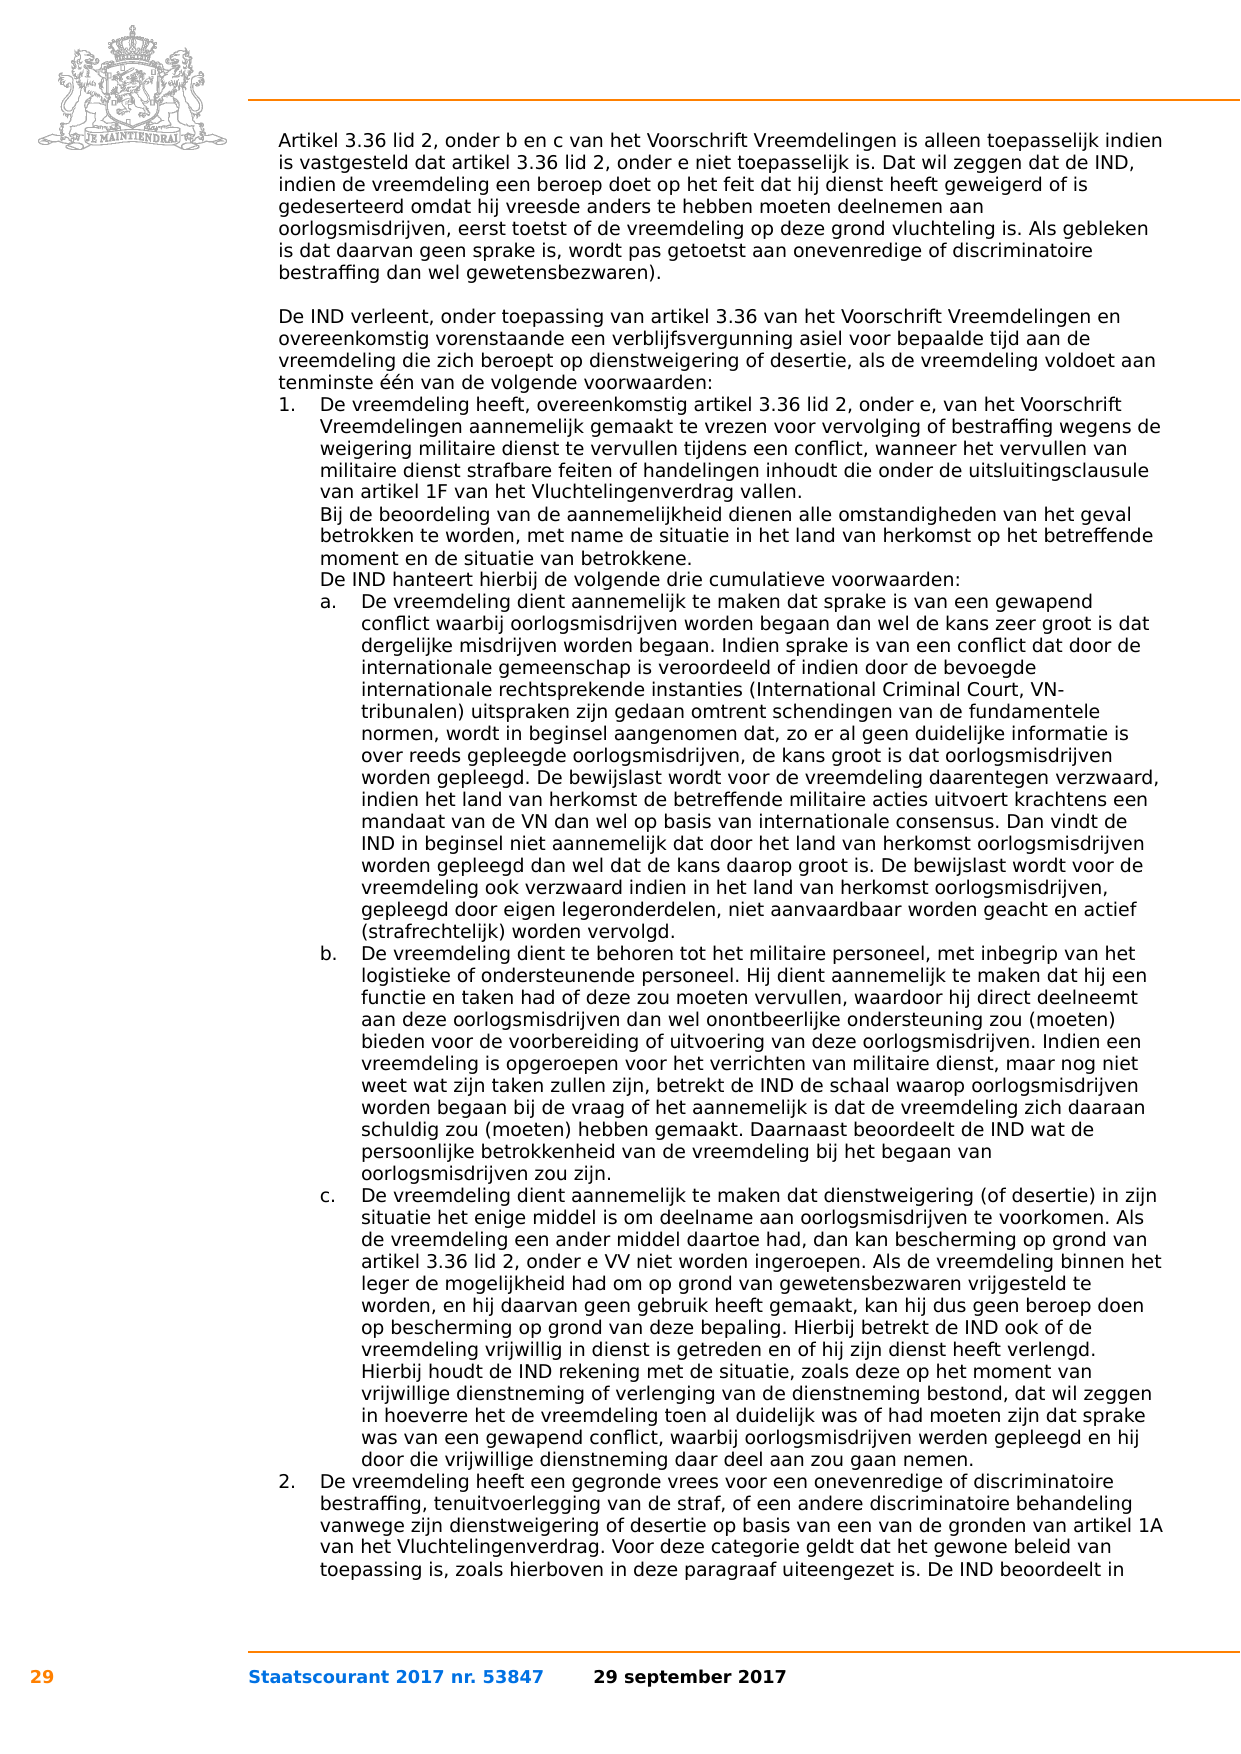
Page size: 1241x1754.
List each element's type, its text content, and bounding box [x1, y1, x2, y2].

text Artikel 3.36 lid 2, onder b en c van het Voorschrift Vreemdelingen is alleen toepasselijk indien is vastgesteld dat artikel 3.36 lid 2, onder e niet toepasselijk is. Dat wil zeggen dat de IND, indien de vreemdeling een beroep doet op het feit dat hij dienst heeft geweigerd of is gedeserteerd omdat hij vreesde anders te hebben moeten deelnemen aan oorlogsmisdrijven, eerst toetst of de vreemdeling op deze grond vluchteling is. Als gebleken is dat daarvan geen sprake is, wordt pas getoetst aan onevenredige of discriminatoire bestraffing dan wel gewetensbezwaren). [278, 130, 1163, 284]
text a. De vreemdeling dient aannemelijk te maken dat sprake is van een gewapend conflict waarbij oorlogsmisdrijven worden begaan dan wel de kans zeer groot is dat dergelijke misdrijven worden begaan. Indien sprake is van een conflict dat door de internationale gemeenschap is veroordeeld of indien door de bevoegde internationale rechtsprekende instanties (International Criminal Court, VN-tribunalen) uitspraken zijn gedaan omtrent schendingen van de fundamentele normen, wordt in beginsel aangenomen dat, zo er al geen duidelijke informatie is over reeds gepleegde oorlogsmisdrijven, de kans groot is dat oorlogsmisdrijven worden gepleegd. De bewijslast wordt voor de vreemdeling daarentegen verzwaard, indien het land van herkomst de betreffende militaire acties uitvoert krachtens een mandaat van de VN dan wel op basis van internationale consensus. Dan vindt de IND in beginsel niet aannemelijk dat door het land van herkomst oorlogsmisdrijven worden gepleegd dan wel dat de kans daarop groot is. De bewijslast wordt voor de vreemdeling ook verzwaard indien in het land van herkomst oorlogsmisdrijven, gepleegd door eigen legeronderdelen, niet aanvaardbaar worden geacht en actief (strafrechtelijk) worden vervolgd. [319, 591, 1163, 943]
picture [38, 25, 227, 150]
text b. De vreemdeling dient te behoren tot het militaire personeel, met inbegrip van het logistieke of ondersteunende personeel. Hij dient aannemelijk te maken dat hij een functie en taken had of deze zou moeten vervullen, waardoor hij direct deelneemt aan deze oorlogsmisdrijven dan wel onontbeerlijke ondersteuning zou (moeten) bieden voor de voorbereiding of uitvoering van deze oorlogsmisdrijven. Indien een vreemdeling is opgeroepen voor het verrichten van militaire dienst, maar nog niet weet wat zijn taken zullen zijn, betrekt de IND de schaal waarop oorlogsmisdrijven worden begaan bij de vraag of het aannemelijk is dat de vreemdeling zich daaraan schuldig zou (moeten) hebben gemaakt. Daarnaast beoordeelt de IND wat de persoonlijke betrokkenheid van de vreemdeling bij het begaan van oorlogsmisdrijven zou zijn. [319, 943, 1163, 1185]
text Bij de beoordeling van de aannemelijkheid dienen alle omstandigheden van het geval betrokken te worden, met name de situatie in het land van herkomst op het betreffende moment en de situatie van betrokkene. [319, 503, 1163, 569]
text 2. De vreemdeling heeft een gegronde vrees voor een onevenredige of discriminatoire bestraffing, tenuitvoerlegging van de straf, of een andere discriminatoire behandeling vanwege zijn dienstweigering of desertie op basis van een van de gronden van artikel 1A van het Vluchtelingenverdrag. Voor deze categorie geldt dat het gewone beleid van toepassing is, zoals hierboven in deze paragraaf uiteengezet is. De IND beoordeelt in [278, 1471, 1163, 1580]
text c. De vreemdeling dient aannemelijk te maken dat dienstweigering (of desertie) in zijn situatie het enige middel is om deelname aan oorlogsmisdrijven te voorkomen. Als de vreemdeling een ander middel daartoe had, dan kan bescherming op grond van artikel 3.36 lid 2, onder e VV niet worden ingeroepen. Als de vreemdeling binnen het leger de mogelijkheid had om op grond van gewetensbezwaren vrijgesteld te worden, en hij daarvan geen gebruik heeft gemaakt, kan hij dus geen beroep doen op bescherming op grond van deze bepaling. Hierbij betrekt de IND ook of de vreemdeling vrijwillig in dienst is getreden en of hij zijn dienst heeft verlengd. Hierbij houdt de IND rekening met de situatie, zoals deze op het moment van vrijwillige dienstneming of verlenging van de dienstneming bestond, dat wil zeggen in hoeverre het de vreemdeling toen al duidelijk was of had moeten zijn dat sprake was van een gewapend conflict, waarbij oorlogsmisdrijven werden gepleegd en hij door die vrijwillige dienstneming daar deel aan zou gaan nemen. [319, 1185, 1163, 1471]
text De IND verleent, onder toepassing van artikel 3.36 van het Voorschrift Vreemdelingen en overeenkomstig vorenstaande een verblijfsvergunning asiel voor bepaalde tijd aan de vreemdeling die zich beroept op dienstweigering of desertie, als de vreemdeling voldoet aan tenminste één van de volgende voorwaarden: [278, 306, 1163, 393]
text 1. De vreemdeling heeft, overeenkomstig artikel 3.36 lid 2, onder e, van het Voorschrift Vreemdelingen aannemelijk gemaakt te vrezen voor vervolging of bestraffing wegens de weigering militaire dienst te vervullen tijdens een conflict, wanneer het vervullen van militaire dienst strafbare feiten of handelingen inhoudt die onder de uitsluitingsclausule van artikel 1F van het Vluchtelingenverdrag vallen. [278, 393, 1163, 503]
text De IND hanteert hierbij de volgende drie cumulatieve voorwaarden: [319, 569, 1163, 591]
